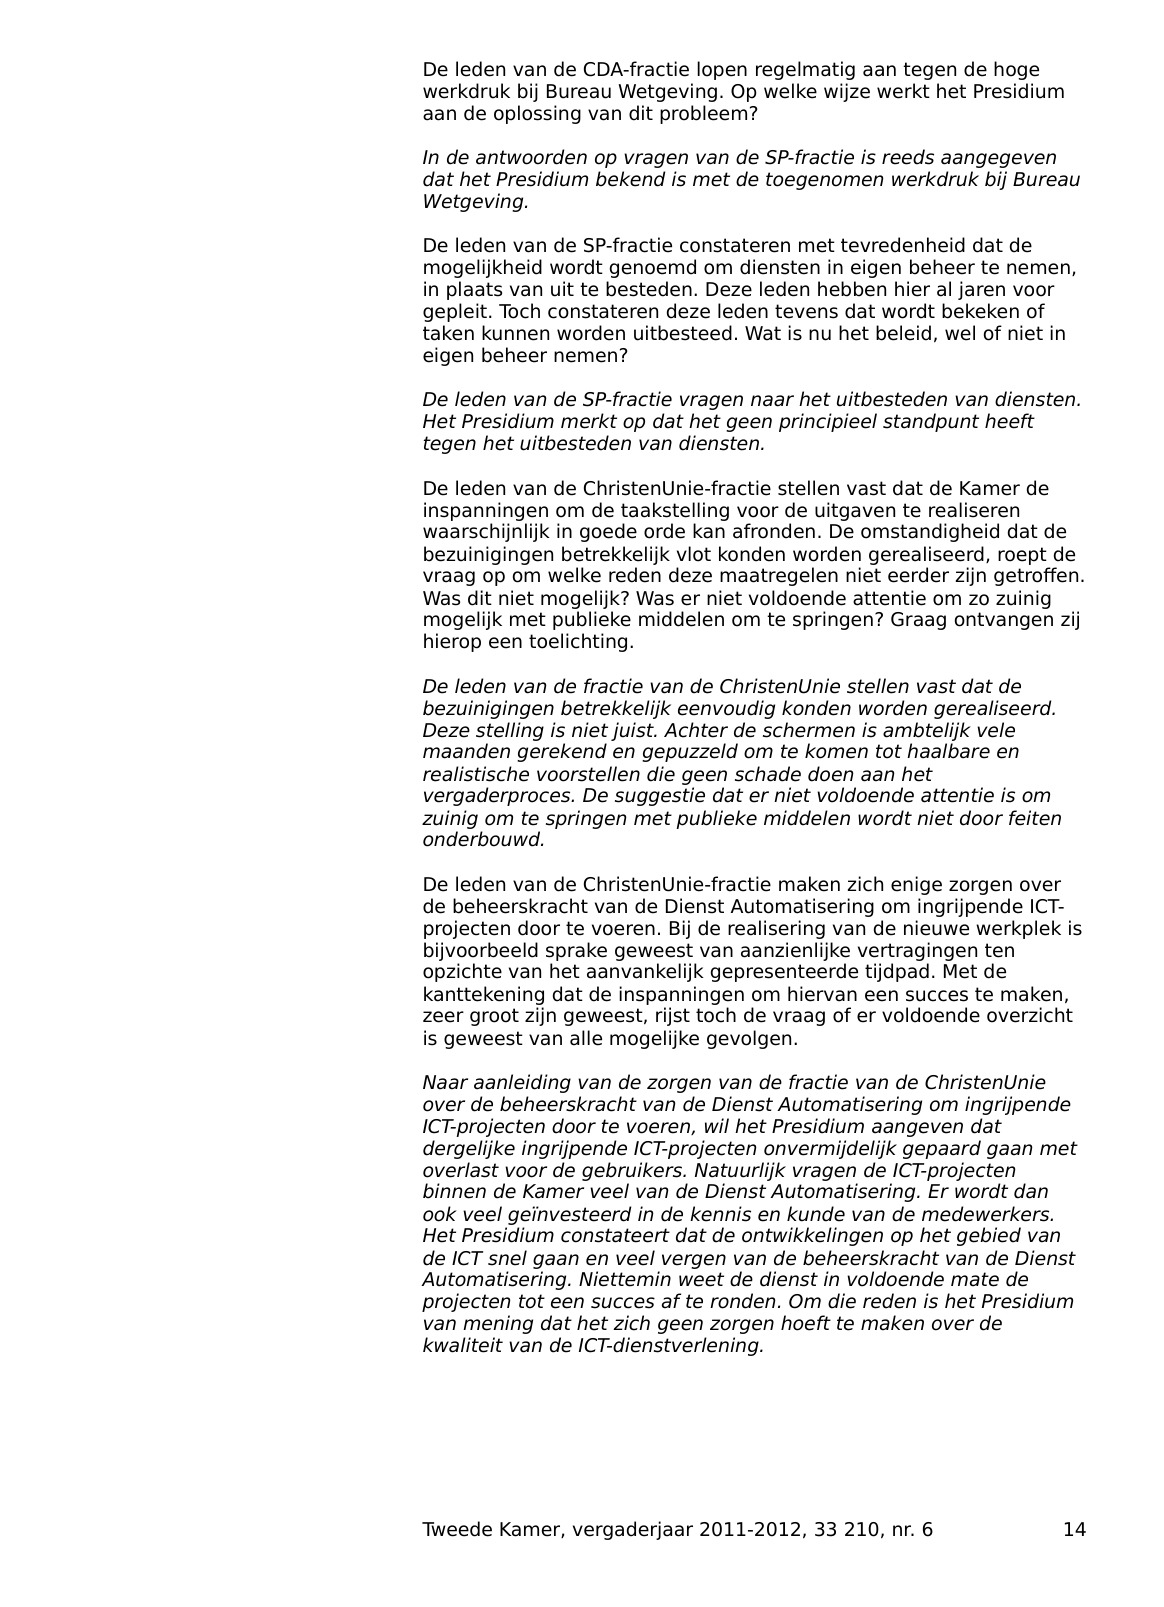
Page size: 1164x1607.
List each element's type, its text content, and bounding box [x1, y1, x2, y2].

text De leden van de SP-fractie vragen naar het uitbesteden van diensten. Het Presidium merkt op dat het geen principieel standpunt heeft tegen het uitbesteden van diensten. [422, 389, 1087, 455]
text De leden van de CDA-fractie lopen regelmatig aan tegen de hoge werkdruk bij Bureau Wetgeving. Op welke wijze werkt het Presidium aan de oplossing van dit probleem? [422, 59, 1087, 125]
text De leden van de ChristenUnie-fractie stellen vast dat de Kamer de inspanningen om de taakstelling voor de uitgaven te realiseren waarschijnlijk in goede orde kan afronden. De omstandigheid dat de bezuinigingen betrekkelijk vlot konden worden gerealiseerd, roept de vraag op om welke reden deze maatregelen niet eerder zijn getroffen. Was dit niet mogelijk? Was er niet voldoende attentie om zo zuinig mogelijk met publieke middelen om te springen? Graag ontvangen zij hierop een toelichting. [422, 477, 1087, 653]
text In de antwoorden op vragen van de SP-fractie is reeds aangegeven dat het Presidium bekend is met de toegenomen werkdruk bij Bureau Wetgeving. [422, 147, 1087, 213]
text De leden van de SP-fractie constateren met tevredenheid dat de mogelijkheid wordt genoemd om diensten in eigen beheer te nemen, in plaats van uit te besteden. Deze leden hebben hier al jaren voor gepleit. Toch constateren deze leden tevens dat wordt bekeken of taken kunnen worden uitbesteed. Wat is nu het beleid, wel of niet in eigen beheer nemen? [422, 235, 1087, 367]
text De leden van de ChristenUnie-fractie maken zich enige zorgen over de beheerskracht van de Dienst Automatisering om ingrijpende ICT-projecten door te voeren. Bij de realisering van de nieuwe werkplek is bijvoorbeeld sprake geweest van aanzienlijke vertragingen ten opzichte van het aanvankelijk gepresenteerde tijdpad. Met de kanttekening dat de inspanningen om hiervan een succes te maken, zeer groot zijn geweest, rijst toch de vraag of er voldoende overzicht is geweest van alle mogelijke gevolgen. [422, 873, 1087, 1049]
text Naar aanleiding van de zorgen van de fractie van de ChristenUnie over de beheerskracht van de Dienst Automatisering om ingrijpende ICT-projecten door te voeren, wil het Presidium aangeven dat dergelijke ingrijpende ICT-projecten onvermijdelijk gepaard gaan met overlast voor de gebruikers. Natuurlijk vragen de ICT-projecten binnen de Kamer veel van de Dienst Automatisering. Er wordt dan ook veel geïnvesteerd in de kennis en kunde van de medewerkers. Het Presidium constateert dat de ontwikkelingen op het gebied van de ICT snel gaan en veel vergen van de beheerskracht van de Dienst Automatisering. Niettemin weet de dienst in voldoende mate de projecten tot een succes af te ronden. Om die reden is het Presidium van mening dat het zich geen zorgen hoeft te maken over de kwaliteit van de ICT-dienstverlening. [422, 1072, 1087, 1357]
text De leden van de fractie van de ChristenUnie stellen vast dat de bezuinigingen betrekkelijk eenvoudig konden worden gerealiseerd. Deze stelling is niet juist. Achter de schermen is ambtelijk vele maanden gerekend en gepuzzeld om te komen tot haalbare en realistische voorstellen die geen schade doen aan het vergaderproces. De suggestie dat er niet voldoende attentie is om zuinig om te springen met publieke middelen wordt niet door feiten onderbouwd. [422, 676, 1087, 851]
